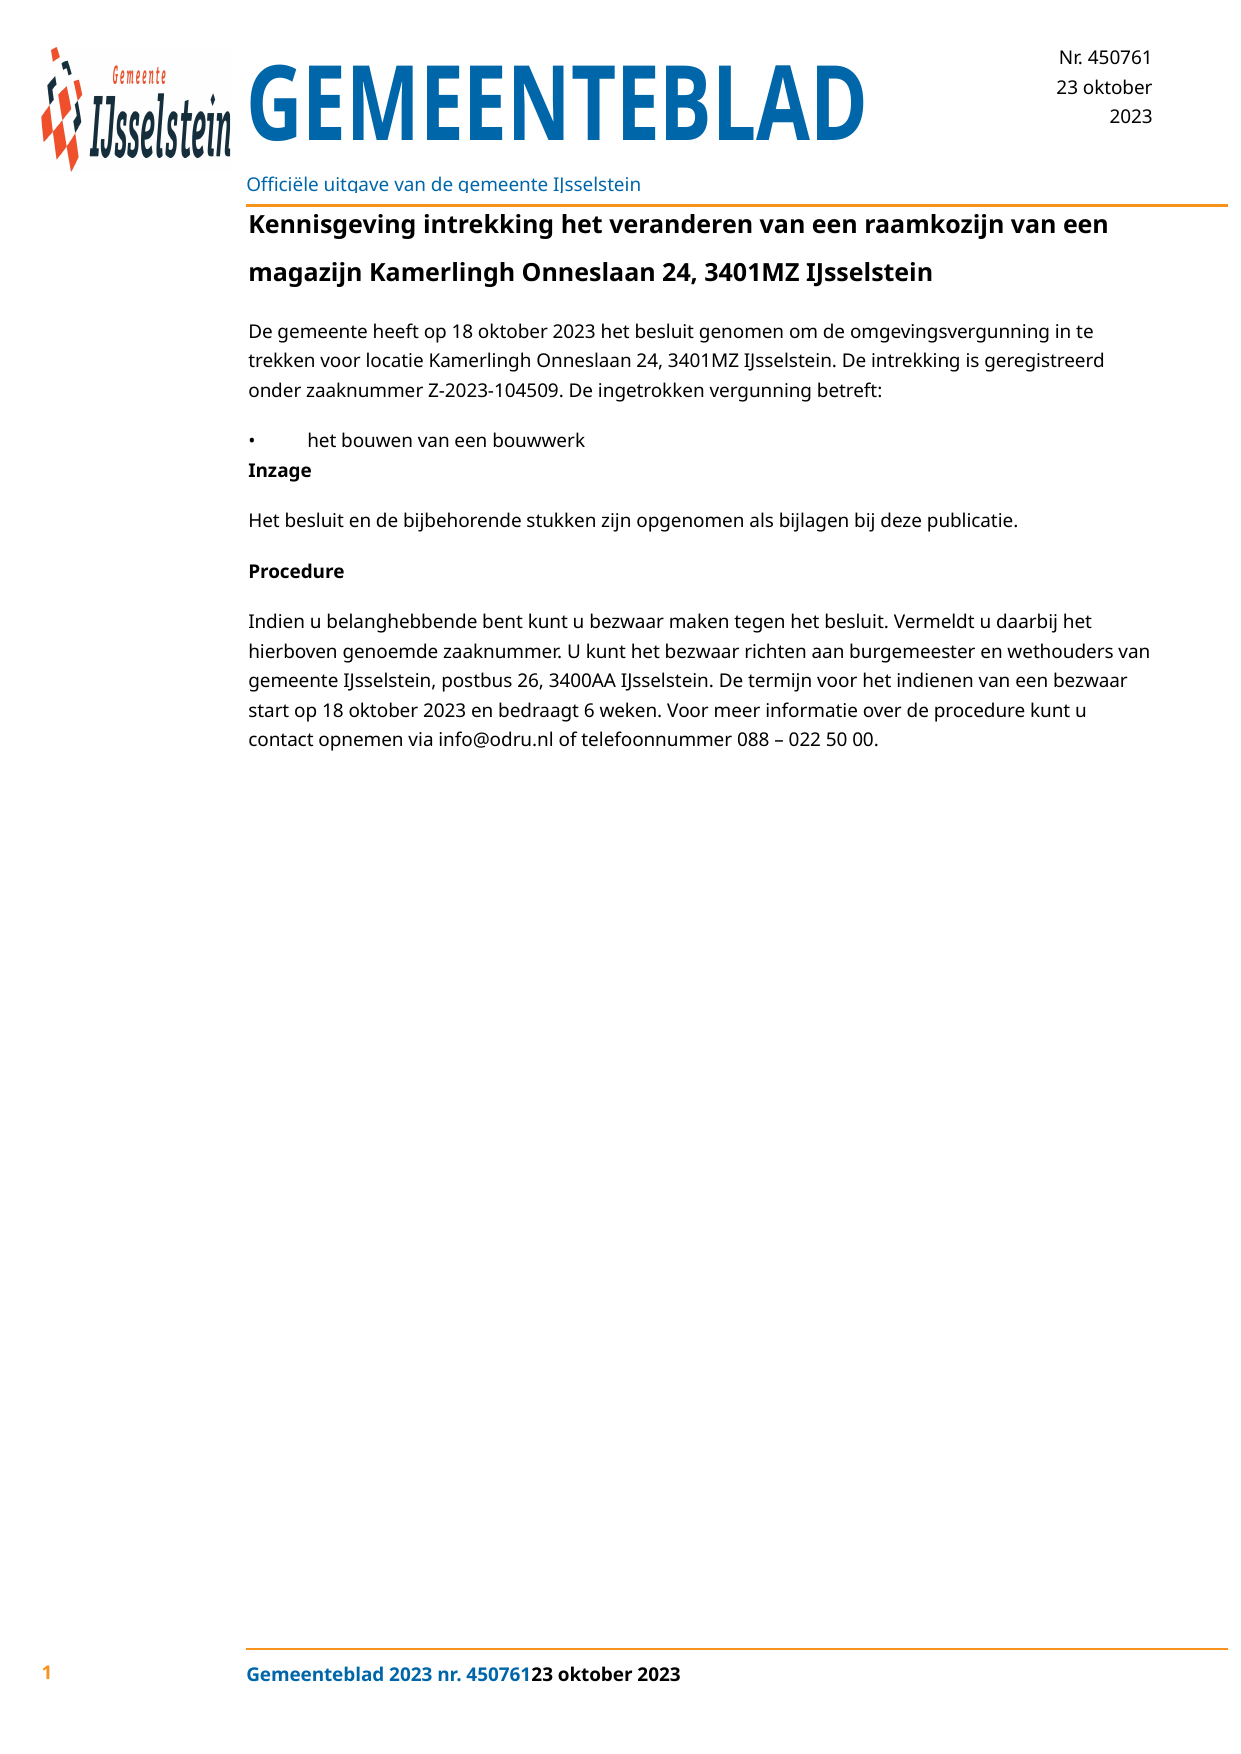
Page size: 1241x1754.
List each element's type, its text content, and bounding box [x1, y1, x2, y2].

text Het besluit en de bijbehorende stukken zijn opgenomen als bijlagen bij deze publicatie. [248, 507, 1152, 533]
text Procedure [248, 558, 1152, 584]
picture [41, 47, 231, 172]
text Kennisgeving intrekking het veranderen van een raamkozijn van een magazijn Kamerlingh Onneslaan 24, 3401MZ IJsselstein [248, 207, 1152, 288]
list het bouwen van een bouwwerk [248, 427, 1152, 453]
text Inzage [248, 457, 1152, 483]
text De gemeente heeft op 18 oktober 2023 het besluit genomen om de omgevingsvergunning in te trekken voor locatie Kamerlingh Onneslaan 24, 3401MZ IJsselstein. De intrekking is geregistreerd onder zaaknummer Z-2023-104509. De ingetrokken vergunning betreft: [248, 318, 1152, 403]
text Indien u belanghebbende bent kunt u bezwaar maken tegen het besluit. Vermeldt u daarbij het hierboven genoemde zaaknummer. U kunt het bezwaar richten aan burgemeester en wethouders van gemeente IJsselstein, postbus 26, 3400AA IJsselstein. De termijn voor het indienen van een bezwaar start op 18 oktober 2023 en bedraagt 6 weken. Voor meer informatie over de procedure kunt u contact opnemen via info@odru.nl of telefoonnummer 088 – 022 50 00. [248, 608, 1152, 752]
